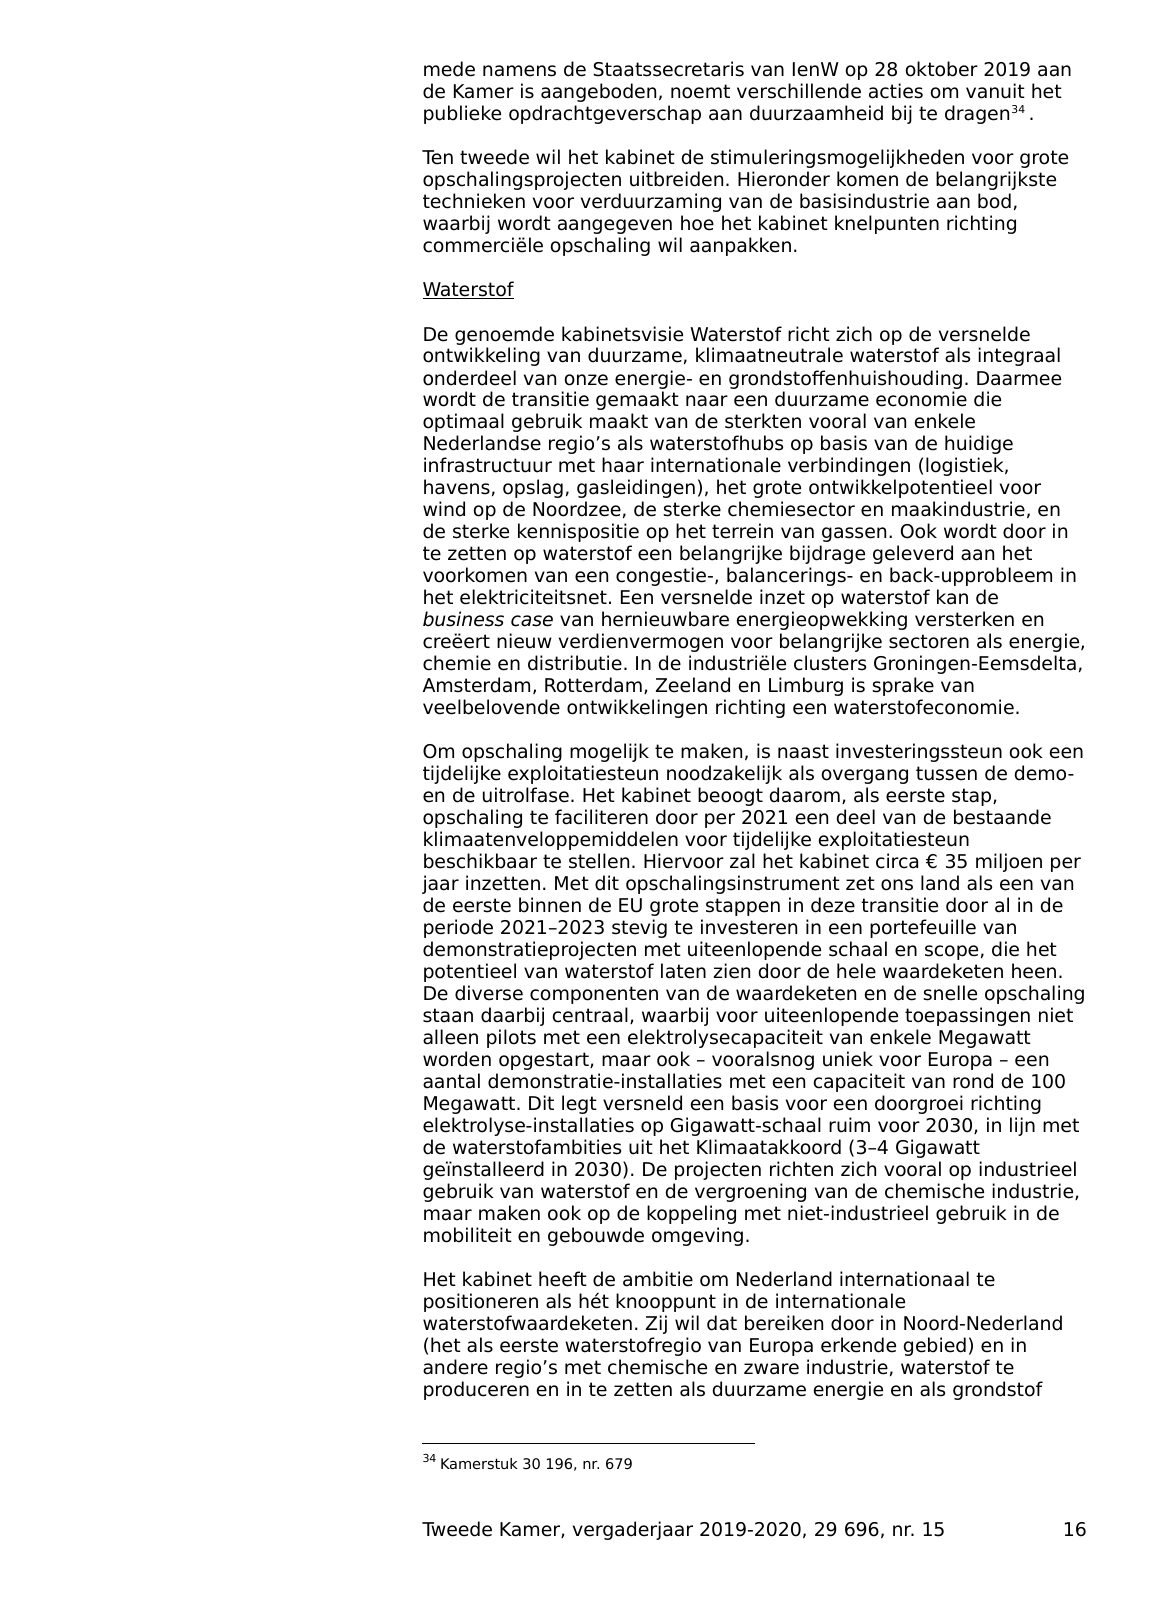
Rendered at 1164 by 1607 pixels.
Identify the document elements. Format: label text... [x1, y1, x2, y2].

text Het kabinet heeft de ambitie om Nederland internationaal te positioneren als hét knooppunt in de internationale waterstofwaardeketen. Zij wil dat bereiken door in Noord-Nederland (het als eerste waterstofregio van Europa erkende gebied) en in andere regio’s met chemische en zware industrie, waterstof te produceren en in te zetten als duurzame energie en als grondstof [422, 1269, 1087, 1401]
subtitle Waterstof [422, 279, 1087, 301]
text De genoemde kabinetsvisie Waterstof richt zich op de versnelde ontwikkeling van duurzame, klimaatneutrale waterstof als integraal onderdeel van onze energie- en grondstoffenhuishouding. Daarmee wordt de transitie gemaakt naar een duurzame economie die optimaal gebruik maakt van de sterkten vooral van enkele Nederlandse regio’s als waterstofhubs op basis van de huidige infrastructuur met haar internationale verbindingen (logistiek, havens, opslag, gasleidingen), het grote ontwikkelpotentieel voor wind op de Noordzee, de sterke chemiesector en maakindustrie, en de sterke kennispositie op het terrein van gassen. Ook wordt door in te zetten op waterstof een belangrijke bijdrage geleverd aan het voorkomen van een congestie-, balancerings- en back-upprobleem in het elektriciteitsnet. Een versnelde inzet op waterstof kan de business case van hernieuwbare energieopwekking versterken en creëert nieuw verdienvermogen voor belangrijke sectoren als energie, chemie en distributie. In de industriële clusters Groningen-Eemsdelta, Amsterdam, Rotterdam, Zeeland en Limburg is sprake van veelbelovende ontwikkelingen richting een waterstofeconomie. [422, 323, 1087, 719]
text Ten tweede wil het kabinet de stimuleringsmogelijkheden voor grote opschalingsprojecten uitbreiden. Hieronder komen de belangrijkste technieken voor verduurzaming van de basisindustrie aan bod, waarbij wordt aangegeven hoe het kabinet knelpunten richting commerciële opschaling wil aanpakken. [422, 147, 1087, 257]
text Kamerstuk 30 196, nr. 679 [422, 1452, 1087, 1474]
text mede namens de Staatssecretaris van IenW op 28 oktober 2019 aan de Kamer is aangeboden, noemt verschillende acties om vanuit het publieke opdrachtgeverschap aan duurzaamheid bij te dragen. [422, 59, 1087, 125]
text Om opschaling mogelijk te maken, is naast investeringssteun ook een tijdelijke exploitatiesteun noodzakelijk als overgang tussen de demo- en de uitrolfase. Het kabinet beoogt daarom, als eerste stap, opschaling te faciliteren door per 2021 een deel van de bestaande klimaatenveloppemiddelen voor tijdelijke exploitatiesteun beschikbaar te stellen. Hiervoor zal het kabinet circa € 35 miljoen per jaar inzetten. Met dit opschalingsinstrument zet ons land als een van de eerste binnen de EU grote stappen in deze transitie door al in de periode 2021–2023 stevig te investeren in een portefeuille van demonstratieprojecten met uiteenlopende schaal en scope, die het potentieel van waterstof laten zien door de hele waardeketen heen. De diverse componenten van de waardeketen en de snelle opschaling staan daarbij centraal, waarbij voor uiteenlopende toepassingen niet alleen pilots met een elektrolysecapaciteit van enkele Megawatt worden opgestart, maar ook – vooralsnog uniek voor Europa – een aantal demonstratie-installaties met een capaciteit van rond de 100 Megawatt. Dit legt versneld een basis voor een doorgroei richting elektrolyse-installaties op Gigawatt-schaal ruim voor 2030, in lijn met de waterstofambities uit het Klimaatakkoord (3–4 Gigawatt geïnstalleerd in 2030). De projecten richten zich vooral op industrieel gebruik van waterstof en de vergroening van de chemische industrie, maar maken ook op de koppeling met niet-industrieel gebruik in de mobiliteit en gebouwde omgeving. [422, 741, 1087, 1247]
